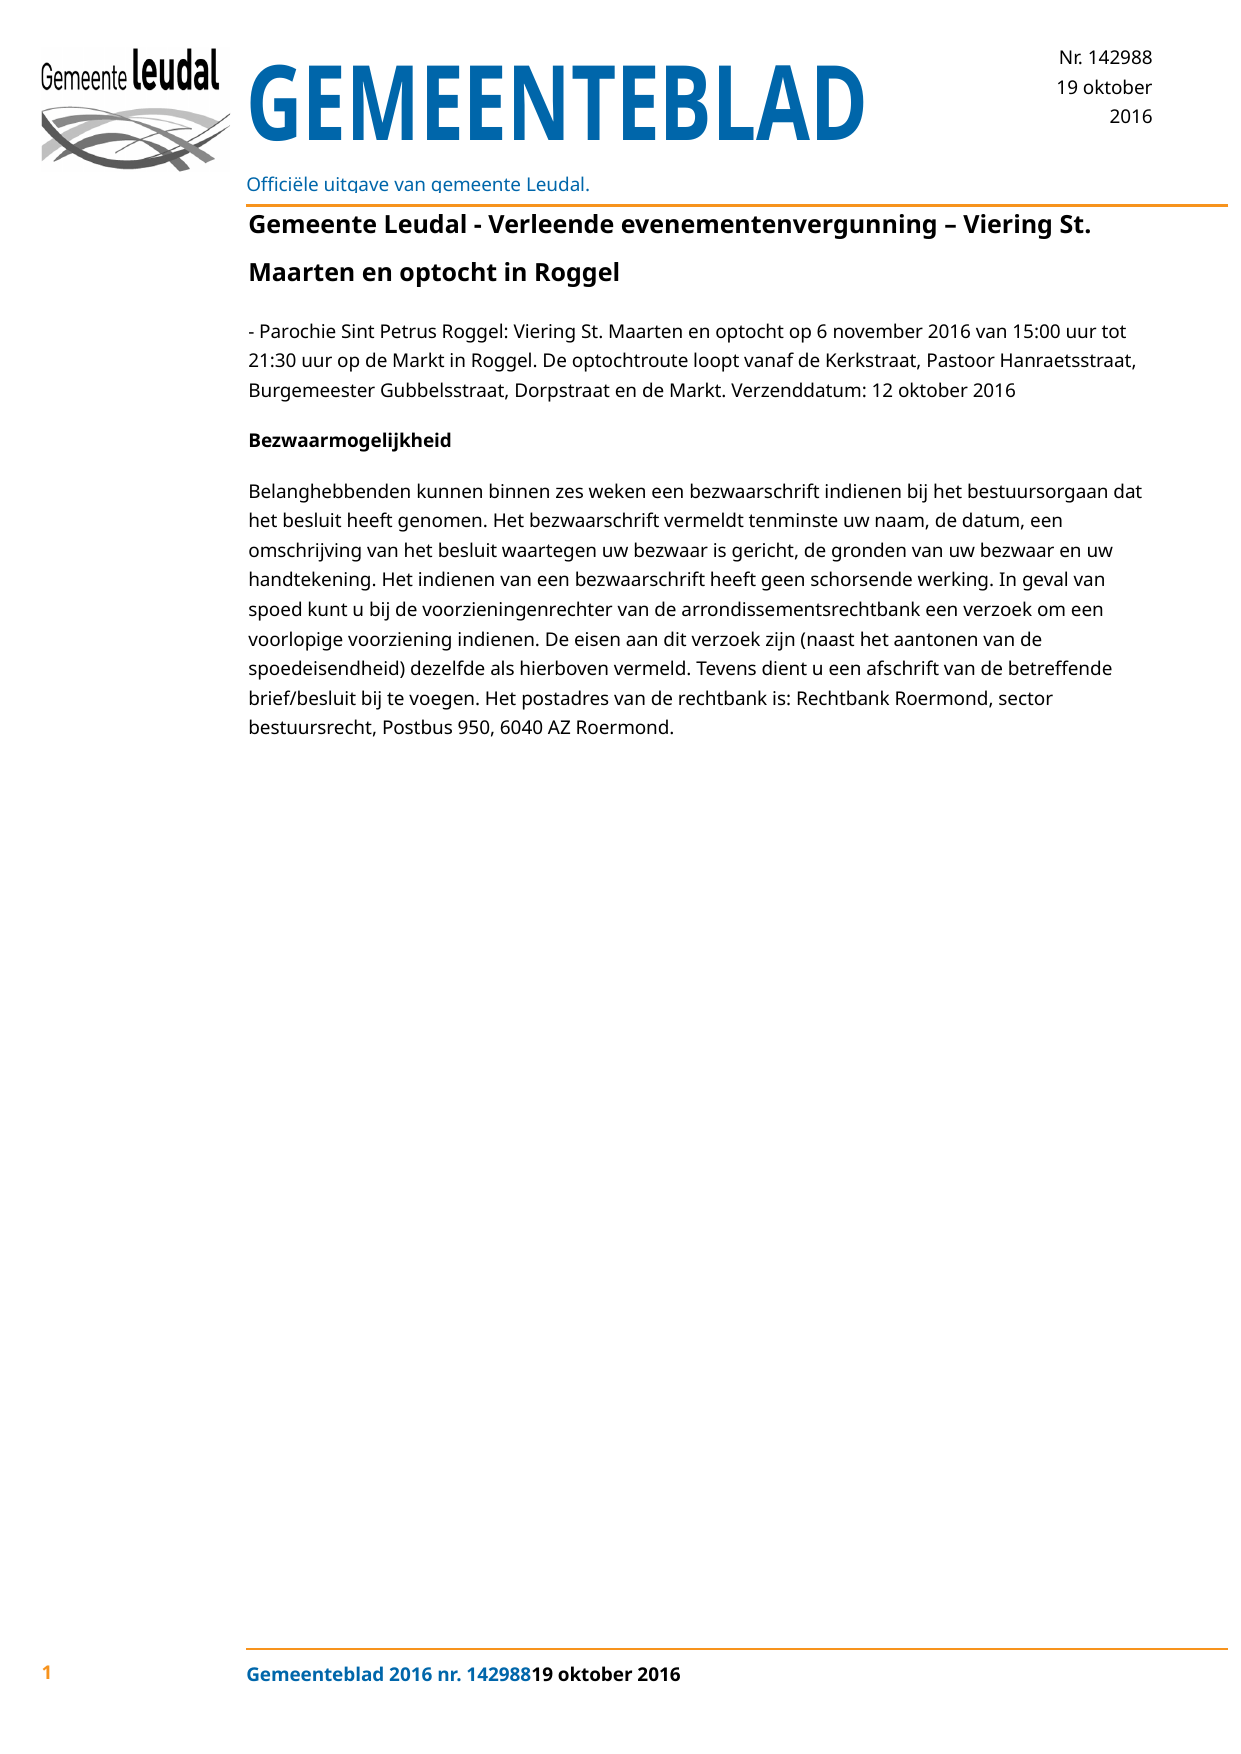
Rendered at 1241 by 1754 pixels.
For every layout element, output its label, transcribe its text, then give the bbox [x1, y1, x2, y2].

text Bezwaarmogelijkheid [248, 427, 1152, 453]
picture [41, 47, 231, 172]
text - Parochie Sint Petrus Roggel: Viering St. Maarten en optocht op 6 november 2016 van 15:00 uur tot 21:30 uur op de Markt in Roggel. De optochtroute loopt vanaf de Kerkstraat, Pastoor Hanraetsstraat, Burgemeester Gubbelsstraat, Dorpstraat en de Markt. Verzenddatum: 12 oktober 2016 [248, 318, 1152, 403]
text Gemeente Leudal - Verleende evenementenvergunning – Viering St. Maarten en optocht in Roggel [248, 207, 1152, 288]
text Belanghebbenden kunnen binnen zes weken een bezwaarschrift indienen bij het bestuursorgaan dat het besluit heeft genomen. Het bezwaarschrift vermeldt tenminste uw naam, de datum, een omschrijving van het besluit waartegen uw bezwaar is gericht, de gronden van uw bezwaar en uw handtekening. Het indienen van een bezwaarschrift heeft geen schorsende werking. In geval van spoed kunt u bij de voorzieningenrechter van de arrondissementsrechtbank een verzoek om een voorlopige voorziening indienen. De eisen aan dit verzoek zijn (naast het aantonen van de spoedeisendheid) dezelfde als hierboven vermeld. Tevens dient u een afschrift van de betreffende brief/besluit bij te voegen. Het postadres van de rechtbank is: Rechtbank Roermond, sector bestuursrecht, Postbus 950, 6040 AZ Roermond. [248, 478, 1152, 740]
